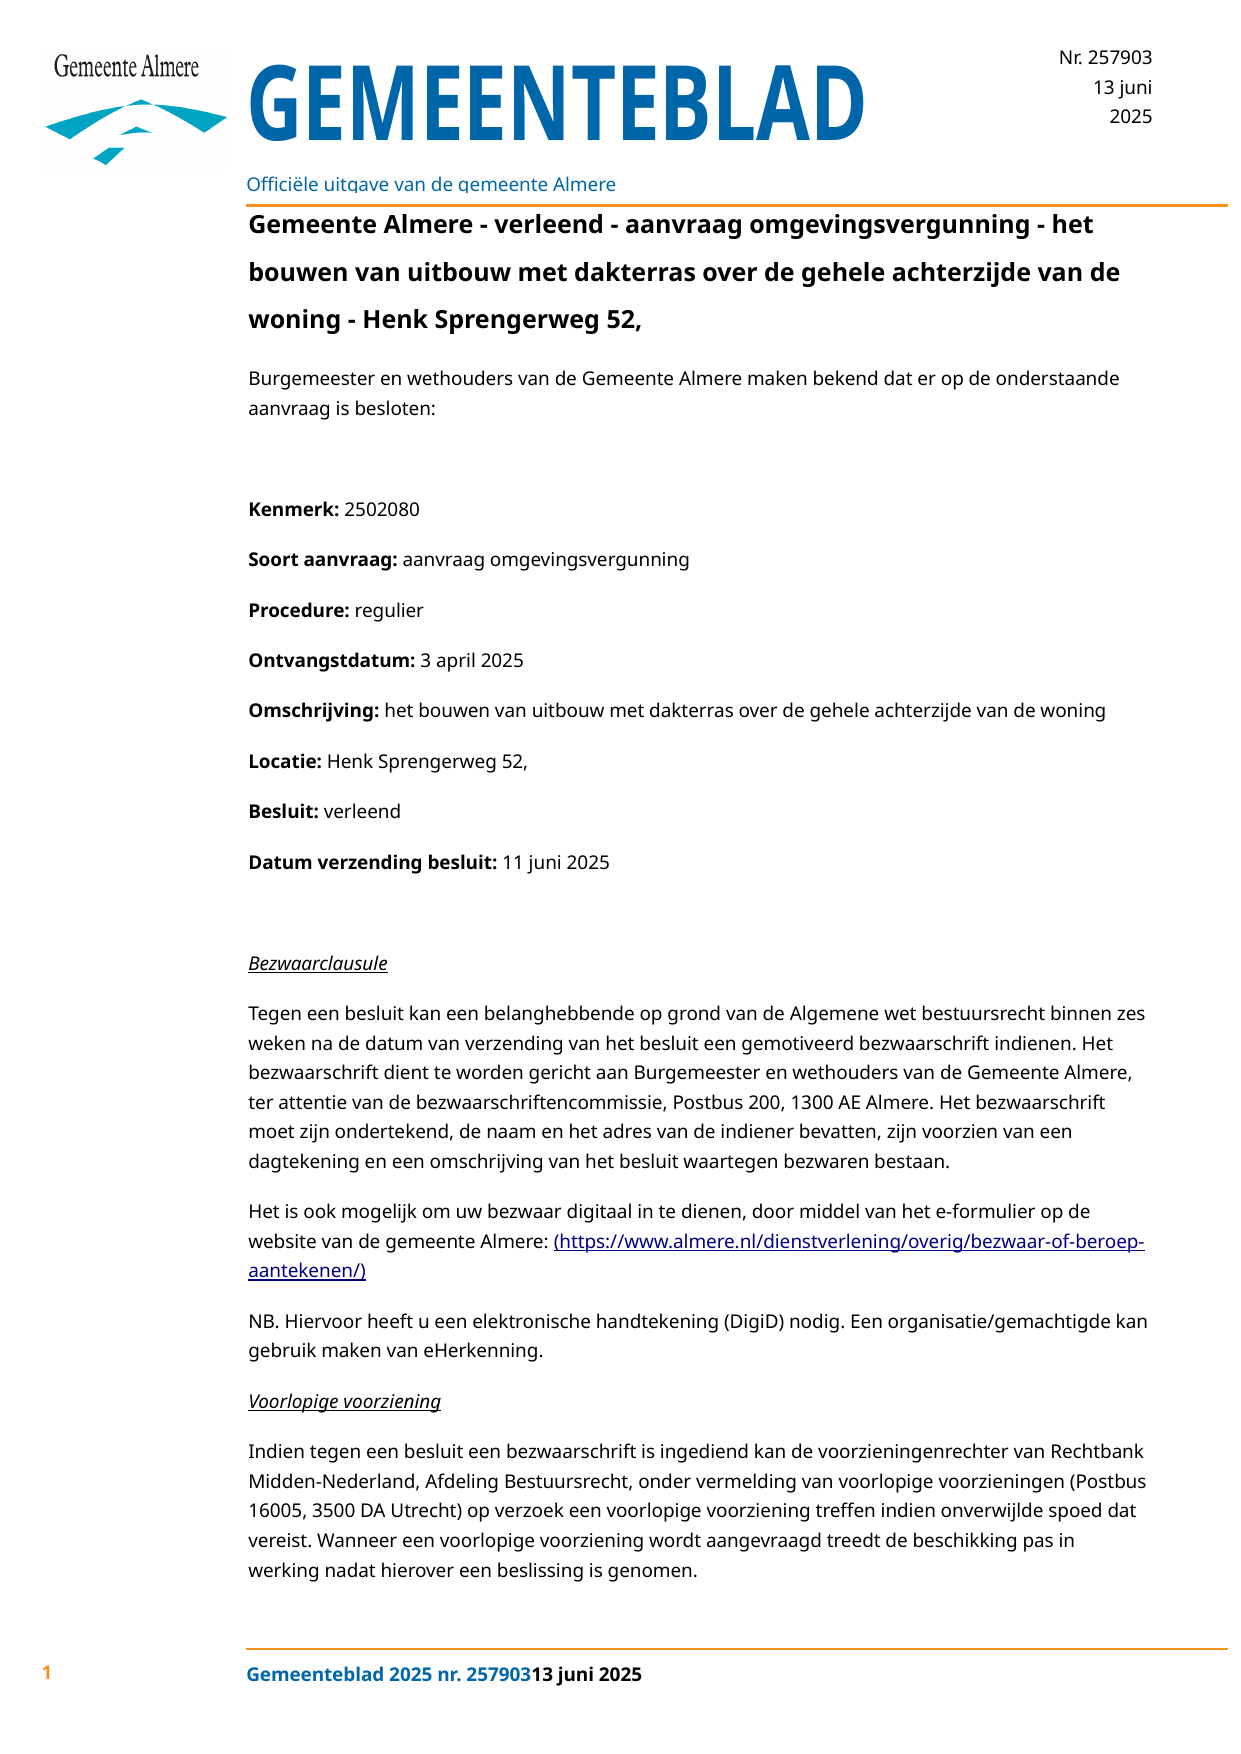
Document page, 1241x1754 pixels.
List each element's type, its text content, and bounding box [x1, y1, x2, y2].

text Locatie: Henk Sprengerweg 52, [248, 748, 1152, 774]
text Het is ook mogelijk om uw bezwaar digitaal in te dienen, door middel van het e-formulier op de website van de gemeente Almere: (https://www.almere.nl/dienstverlening/overig/bezwaar-of-beroep-aantekenen/) [248, 1198, 1152, 1283]
text Bezwaarclausule [248, 950, 1152, 975]
text Besluit: verleend [248, 798, 1152, 824]
text NB. Hiervoor heeft u een elektronische handtekening (DigiD) nodig. Een organisatie/gemachtigde kan gebruik maken van eHerkenning. [248, 1308, 1152, 1363]
text Burgemeester en wethouders van de Gemeente Almere maken bekend dat er op de onderstaande aanvraag is besloten: [248, 366, 1152, 421]
text Voorlopige voorziening [248, 1388, 1152, 1414]
text Indien tegen een besluit een bezwaarschrift is ingediend kan de voorzieningenrechter van Rechtbank Midden-Nederland, Afdeling Bestuursrecht, onder vermelding van voorlopige voorzieningen (Postbus 16005, 3500 DA Utrecht) op verzoek een voorlopige voorziening treffen indien onverwijlde spoed dat vereist. Wanneer een voorlopige voorziening wordt aangevraagd treedt de beschikking pas in werking nadat hierover een beslissing is genomen. [248, 1438, 1152, 1582]
text Tegen een besluit kan een belanghebbende op grond van de Algemene wet bestuursrecht binnen zes weken na de datum van verzending van het besluit een gemotiveerd bezwaarschrift indienen. Het bezwaarschrift dient te worden gericht aan Burgemeester en wethouders van de Gemeente Almere, ter attentie van de bezwaarschriftencommissie, Postbus 200, 1300 AE Almere. Het bezwaarschrift moet zijn ondertekend, de naam en het adres van de indiener bevatten, zijn voorzien van een dagtekening en een omschrijving van het besluit waartegen bezwaren bestaan. [248, 1000, 1152, 1174]
text Datum verzending besluit: 11 juni 2025 [248, 849, 1152, 874]
text Kenmerk: 2502080 [248, 496, 1152, 522]
text Ontvangstdatum: 3 april 2025 [248, 647, 1152, 673]
text Gemeente Almere - verleend - aanvraag omgevingsvergunning - het bouwen van uitbouw met dakterras over de gehele achterzijde van de woning - Henk Sprengerweg 52, [248, 207, 1152, 336]
text Procedure: regulier [248, 597, 1152, 622]
text Soort aanvraag: aanvraag omgevingsvergunning [248, 546, 1152, 572]
text Omschrijving: het bouwen van uitbouw met dakterras over de gehele achterzijde van de woning [248, 698, 1152, 723]
picture [41, 47, 231, 172]
